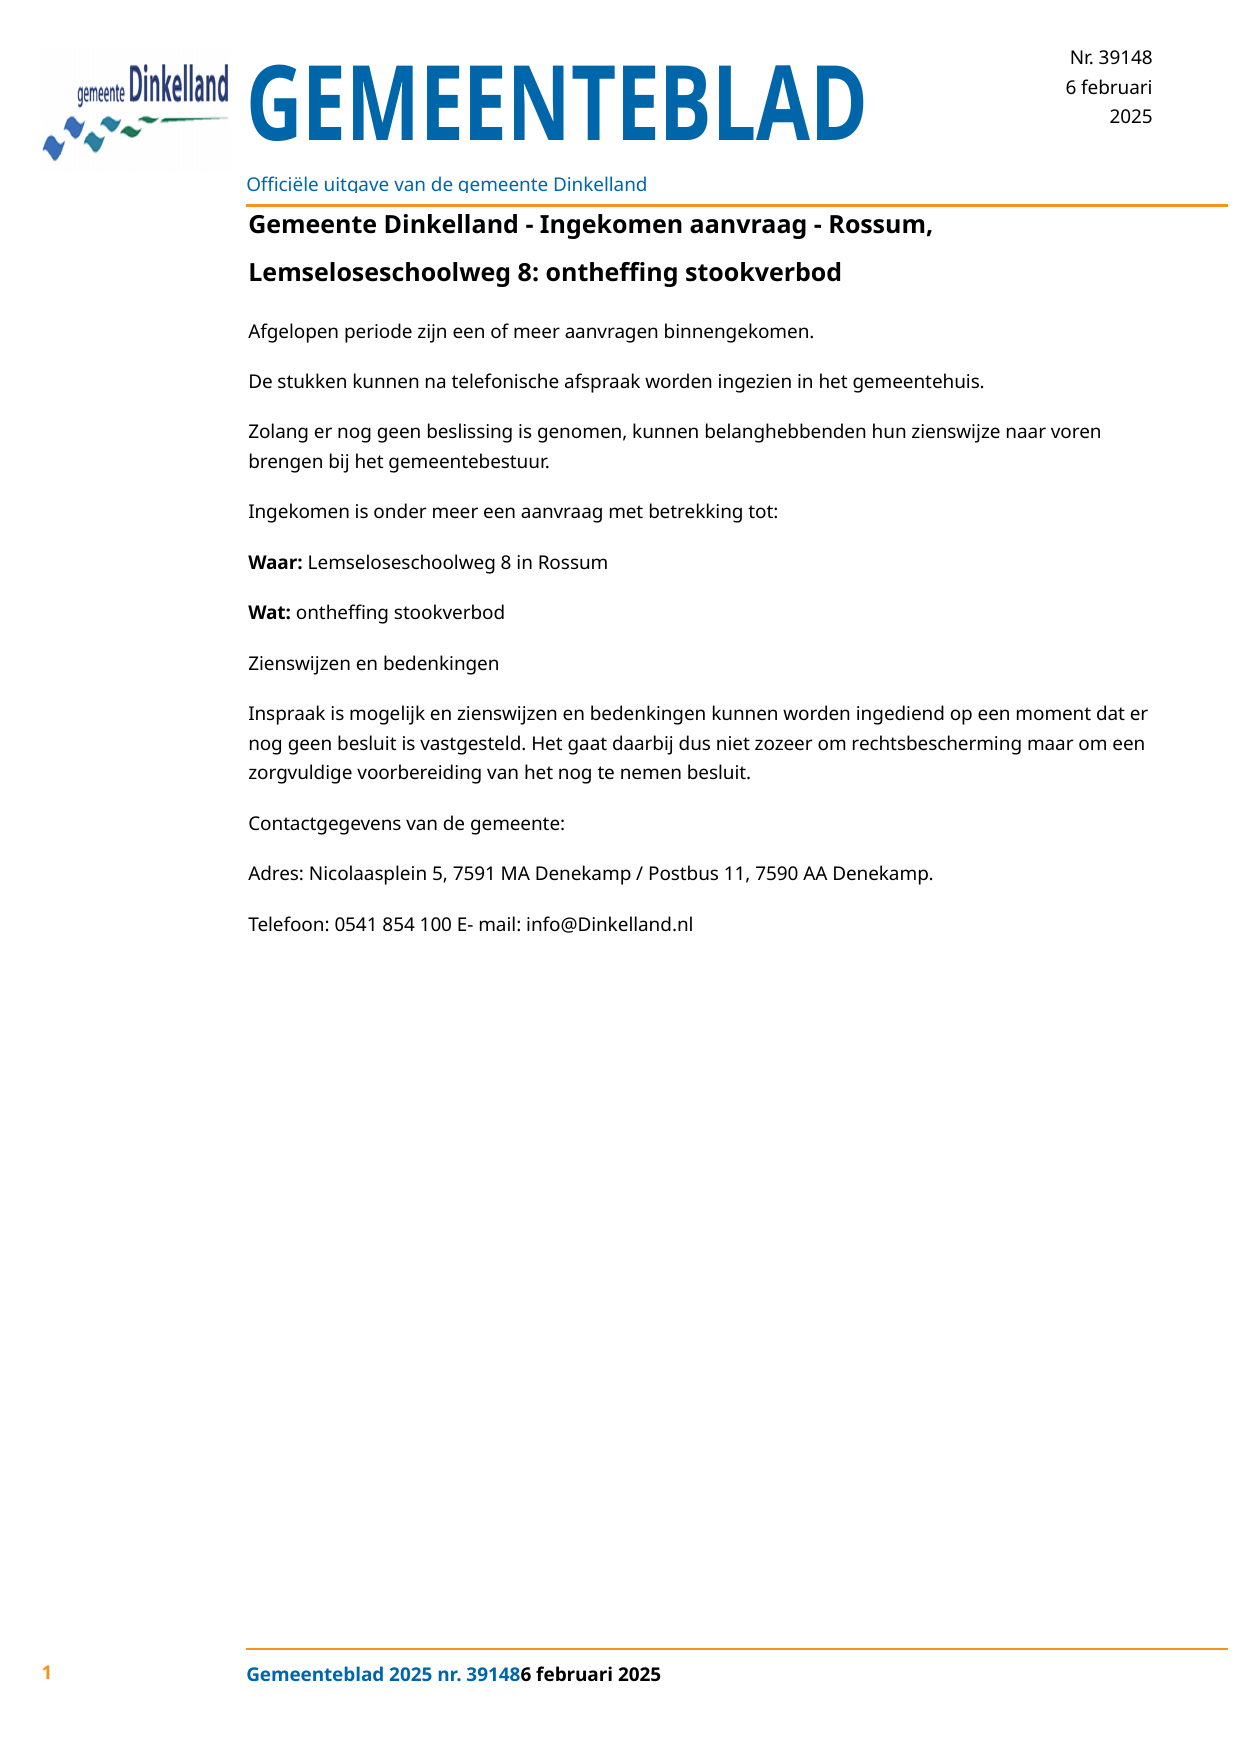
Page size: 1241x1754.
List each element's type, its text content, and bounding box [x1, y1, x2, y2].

text Adres: Nicolaasplein 5, 7591 MA Denekamp / Postbus 11, 7590 AA Denekamp. [248, 860, 1152, 886]
text Inspraak is mogelijk en zienswijzen en bedenkingen kunnen worden ingediend op een moment dat er nog geen besluit is vastgesteld. Het gaat daarbij dus niet zozeer om rechtsbescherming maar om een zorgvuldige voorbereiding van het nog te nemen besluit. [248, 700, 1152, 785]
text Waar: Lemseloseschoolweg 8 in Rossum [248, 549, 1152, 575]
text Wat: ontheffing stookverbod [248, 599, 1152, 625]
text Afgelopen periode zijn een of meer aanvragen binnengekomen. [248, 318, 1152, 344]
picture [41, 47, 231, 172]
text De stukken kunnen na telefonische afspraak worden ingezien in het gemeentehuis. [248, 368, 1152, 394]
text Ingekomen is onder meer een aanvraag met betrekking tot: [248, 499, 1152, 524]
text Zienswijzen en bedenkingen [248, 650, 1152, 676]
text Gemeente Dinkelland - Ingekomen aanvraag - Rossum, Lemseloseschoolweg 8: ontheffing stookverbod [248, 207, 1152, 288]
text Zolang er nog geen beslissing is genomen, kunnen belanghebbenden hun zienswijze naar voren brengen bij het gemeentebestuur. [248, 419, 1152, 474]
text Contactgegevens van de gemeente: [248, 810, 1152, 836]
text Telefoon: 0541 854 100 E- mail: info@Dinkelland.nl [248, 911, 1152, 937]
